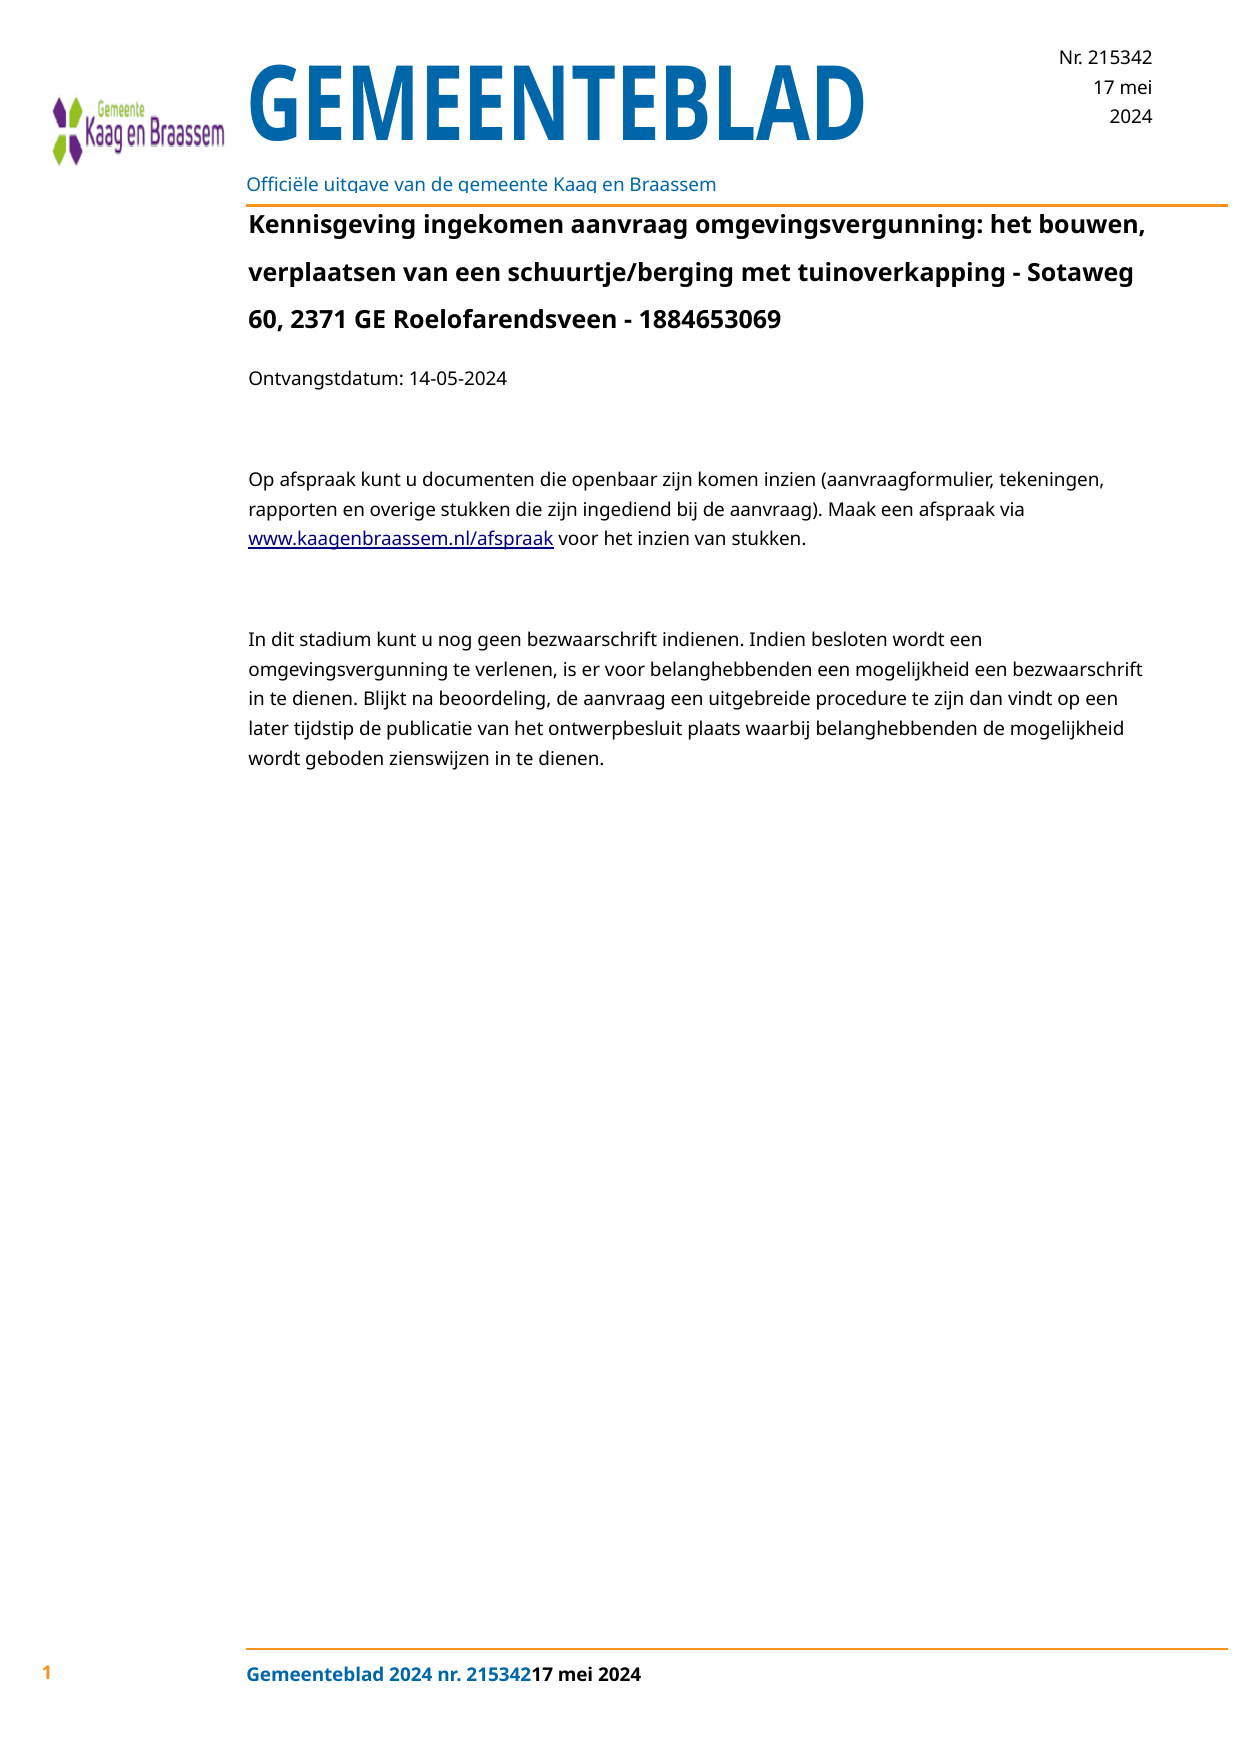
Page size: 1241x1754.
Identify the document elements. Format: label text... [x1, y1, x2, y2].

picture [41, 47, 231, 172]
text Op afspraak kunt u documenten die openbaar zijn komen inzien (aanvraagformulier, tekeningen, rapporten en overige stukken die zijn ingediend bij de aanvraag). Maak een afspraak via www.kaagenbraassem.nl/afspraak voor het inzien van stukken. [248, 466, 1152, 551]
text Kennisgeving ingekomen aanvraag omgevingsvergunning: het bouwen, verplaatsen van een schuurtje/berging met tuinoverkapping - Sotaweg 60, 2371 GE Roelofarendsveen - 1884653069 [248, 207, 1152, 336]
text In dit stadium kunt u nog geen bezwaarschrift indienen. Indien besloten wordt een omgevingsvergunning te verlenen, is er voor belanghebbenden een mogelijkheid een bezwaarschrift in te dienen. Blijkt na beoordeling, de aanvraag een uitgebreide procedure te zijn dan vindt op een later tijdstip de publicatie van het ontwerpbesluit plaats waarbij belanghebbenden de mogelijkheid wordt geboden zienswijzen in te dienen. [248, 626, 1152, 770]
text Ontvangstdatum: 14-05-2024 [248, 366, 1152, 391]
